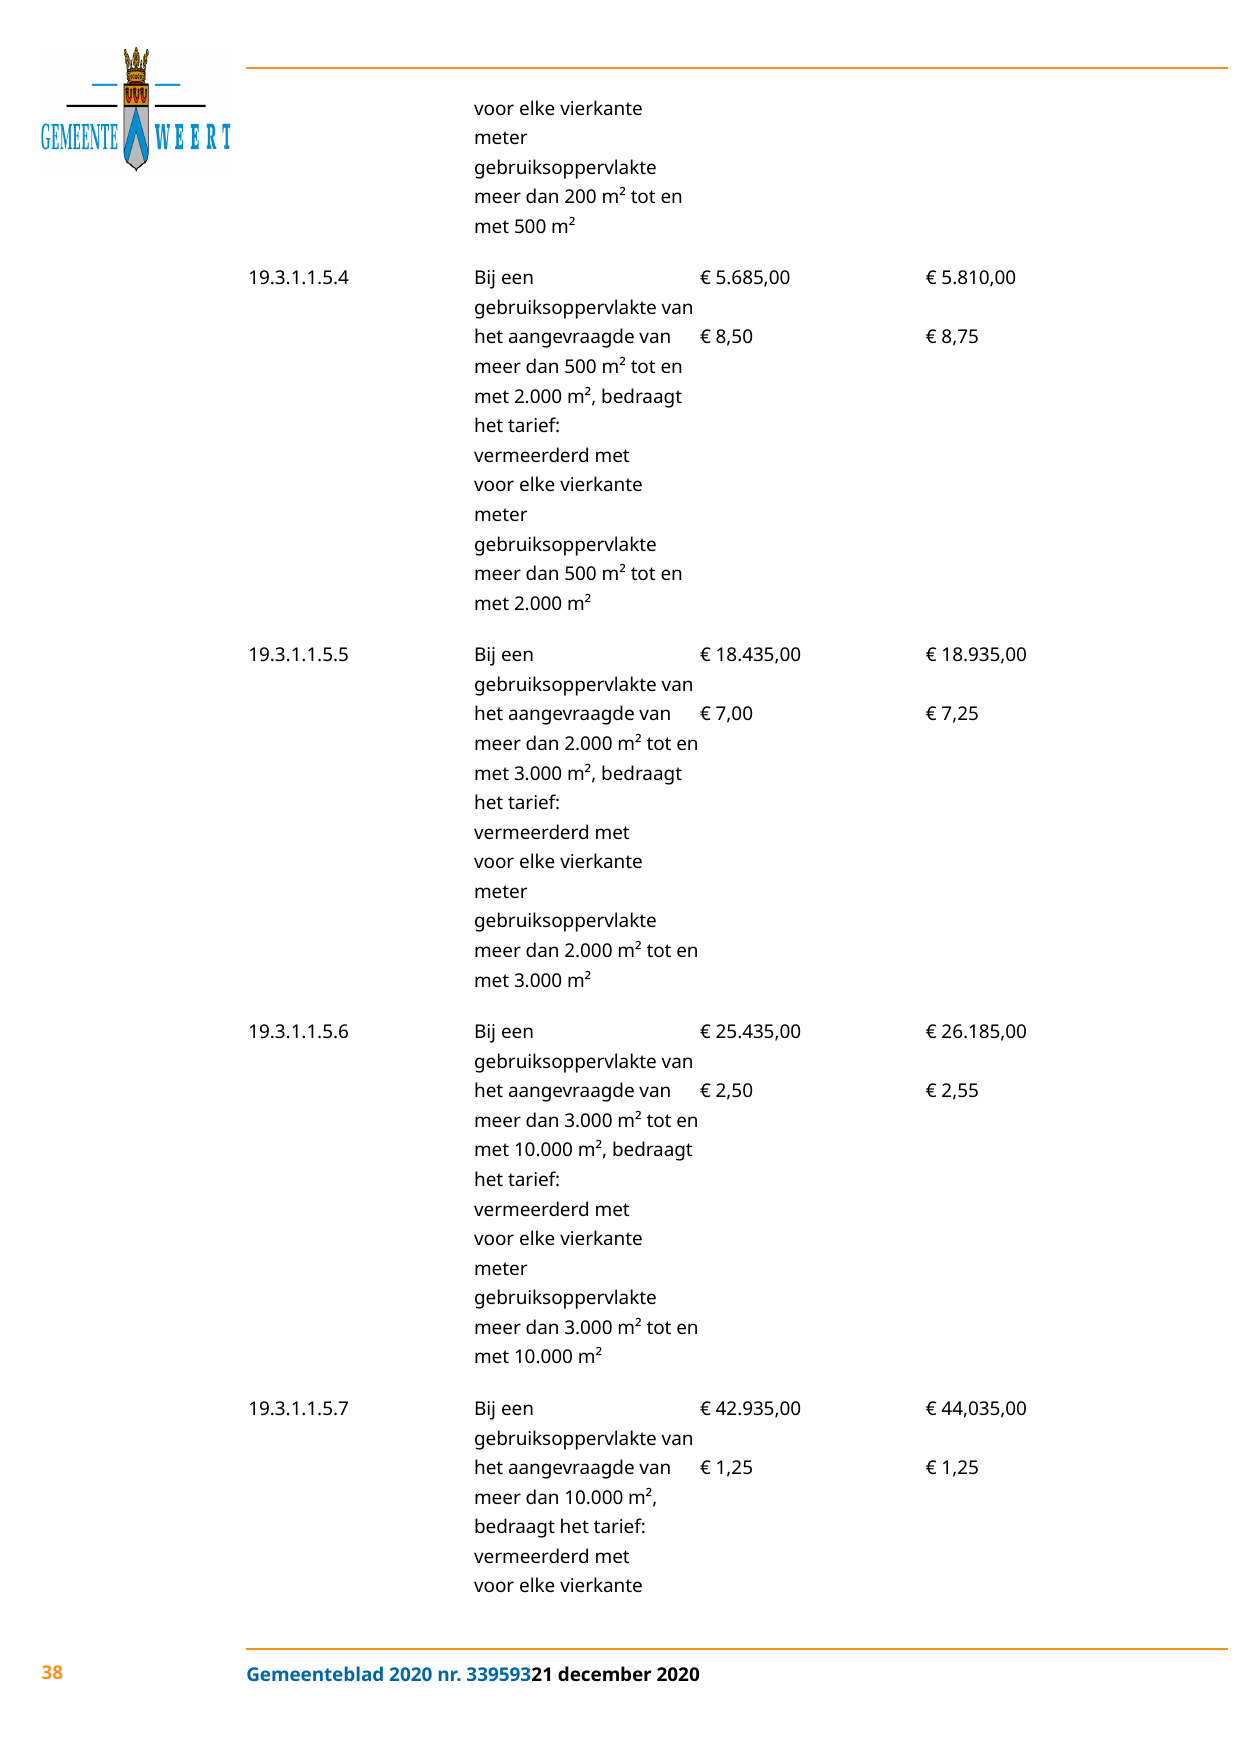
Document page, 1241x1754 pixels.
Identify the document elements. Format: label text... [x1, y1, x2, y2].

table_cell € 42.935,00 € 1,25 [700, 1395, 926, 1598]
table_cell [700, 993, 926, 1018]
table_cell [248, 95, 474, 239]
table_cell [926, 95, 1152, 239]
table_cell € 5.685,00 € 8,50 [700, 265, 926, 616]
table_cell [700, 239, 926, 264]
table_cell [474, 993, 700, 1018]
table_cell € 18.935,00 € 7,25 [926, 641, 1152, 993]
table_cell [474, 1370, 700, 1395]
table_cell 19.3.1.1.5.4 [248, 265, 474, 616]
table_cell [474, 239, 700, 264]
table_cell [700, 616, 926, 641]
table_cell [926, 239, 1152, 264]
table_cell [926, 1370, 1152, 1395]
table_cell [926, 993, 1152, 1018]
table_cell [248, 239, 474, 264]
table_cell Bij een gebruiksoppervlakte van het aangevraagde van meer dan 2.000 m² tot en met 3.000 m², bedraagt het tarief: vermeerderd met voor elke vierkante meter gebruiksoppervlakte meer dan 2.000 m² tot en met 3.000 m² [474, 641, 700, 993]
table_cell [248, 993, 474, 1018]
table_cell € 26.185,00 € 2,55 [926, 1018, 1152, 1369]
table_cell [700, 95, 926, 239]
table_cell 19.3.1.1.5.6 [248, 1018, 474, 1369]
table_cell [248, 1370, 474, 1395]
table_cell [248, 616, 474, 641]
table_cell [700, 1370, 926, 1395]
table_cell Bij een gebruiksoppervlakte van het aangevraagde van meer dan 10.000 m², bedraagt het tarief: vermeerderd met voor elke vierkante [474, 1395, 700, 1598]
table_cell 19.3.1.1.5.5 [248, 641, 474, 993]
table_cell [474, 616, 700, 641]
table_cell voor elke vierkante meter gebruiksoppervlakte meer dan 200 m² tot en met 500 m² [474, 95, 700, 239]
table_cell € 44,035,00 € 1,25 [926, 1395, 1152, 1598]
table_cell [926, 616, 1152, 641]
table_cell Bij een gebruiksoppervlakte van het aangevraagde van meer dan 3.000 m² tot en met 10.000 m², bedraagt het tarief: vermeerderd met voor elke vierkante meter gebruiksoppervlakte meer dan 3.000 m² tot en met 10.000 m² [474, 1018, 700, 1369]
table_cell Bij een gebruiksoppervlakte van het aangevraagde van meer dan 500 m² tot en met 2.000 m², bedraagt het tarief: vermeerderd met voor elke vierkante meter gebruiksoppervlakte meer dan 500 m² tot en met 2.000 m² [474, 265, 700, 616]
picture [41, 47, 231, 172]
table_cell € 5.810,00 € 8,75 [926, 265, 1152, 616]
table_cell 19.3.1.1.5.7 [248, 1395, 474, 1598]
table_cell € 18.435,00 € 7,00 [700, 641, 926, 993]
table_cell € 25.435,00 € 2,50 [700, 1018, 926, 1369]
